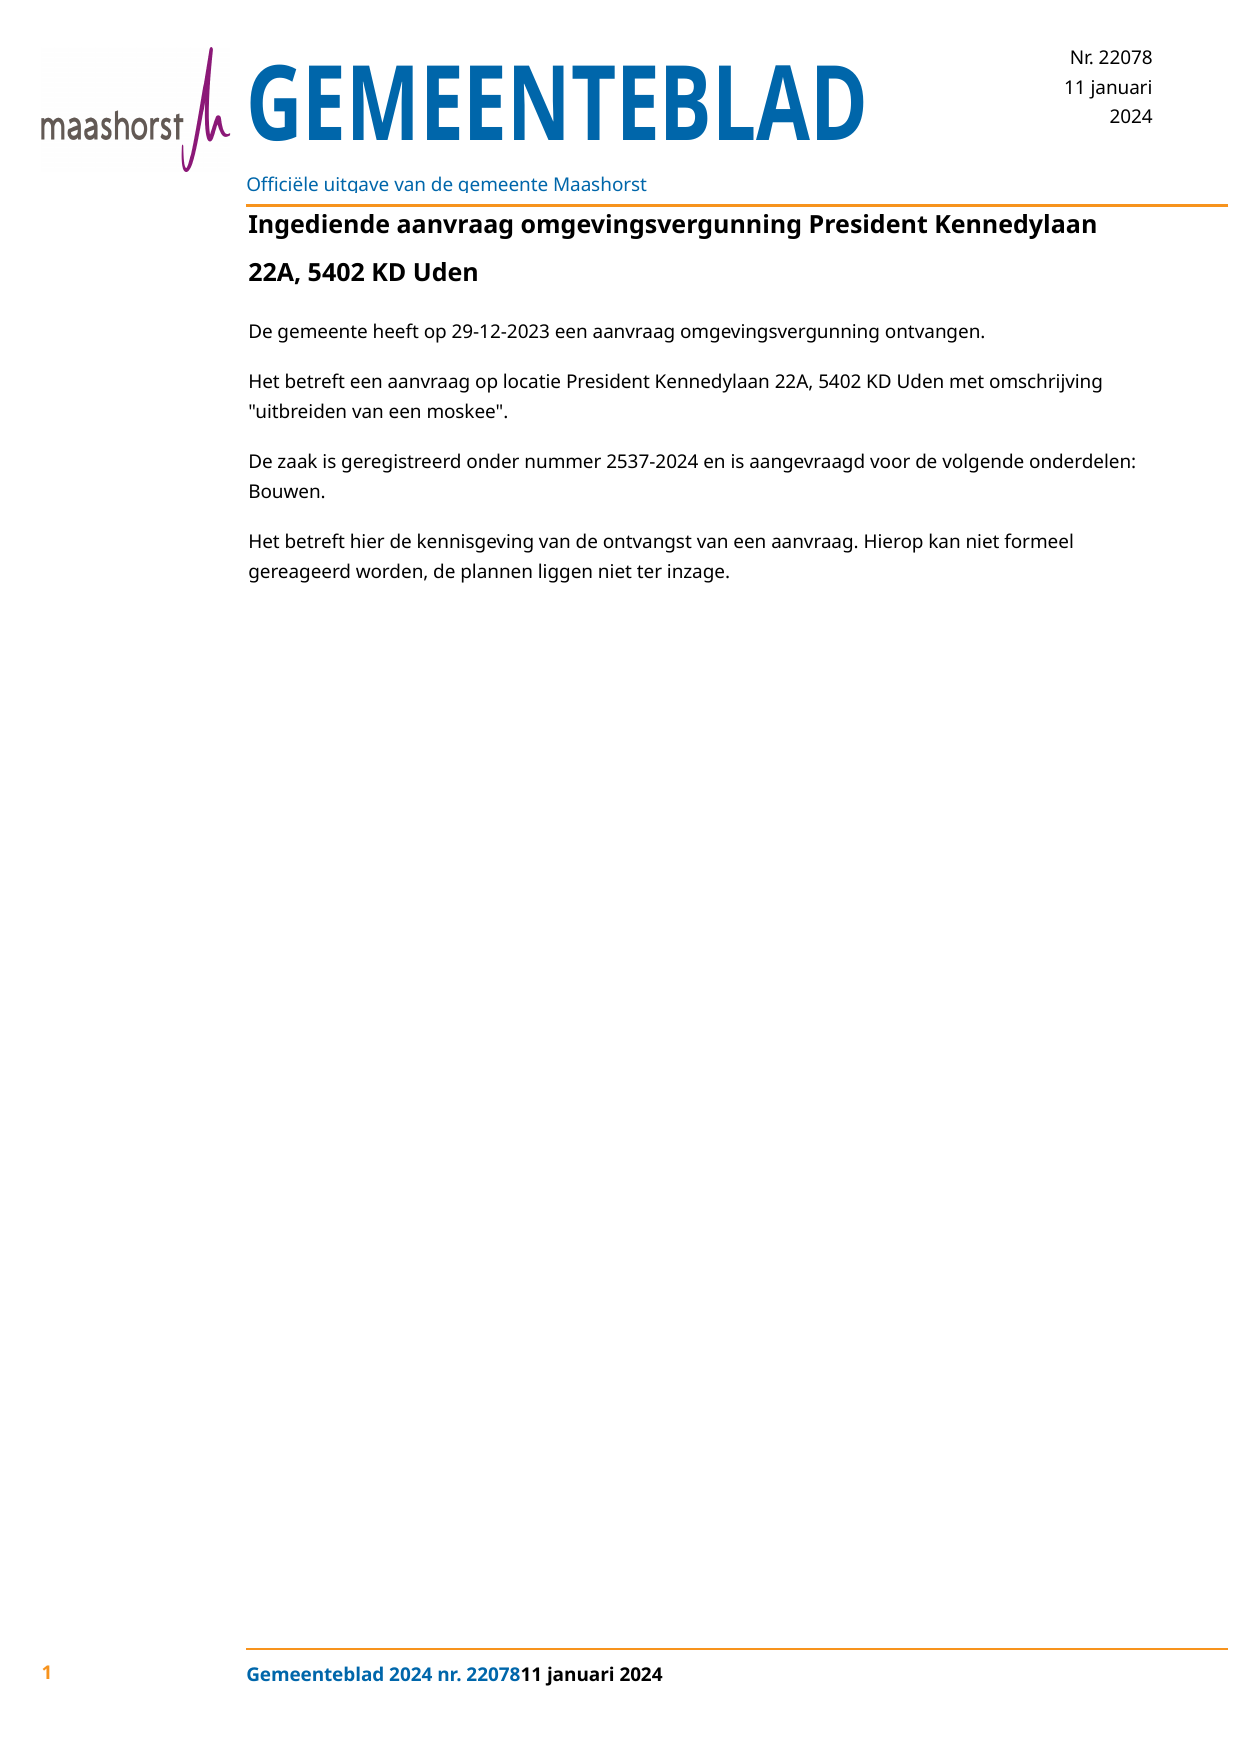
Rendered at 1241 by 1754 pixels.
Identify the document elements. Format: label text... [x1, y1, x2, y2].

picture [41, 47, 231, 172]
text Het betreft een aanvraag op locatie President Kennedylaan 22A, 5402 KD Uden met omschrijving "uitbreiden van een moskee". [248, 368, 1152, 424]
text De zaak is geregistreerd onder nummer 2537-2024 en is aangevraagd voor de volgende onderdelen: Bouwen. [248, 448, 1152, 504]
text De gemeente heeft op 29-12-2023 een aanvraag omgevingsvergunning ontvangen. [248, 318, 1152, 344]
text Ingediende aanvraag omgevingsvergunning President Kennedylaan 22A, 5402 KD Uden [248, 207, 1152, 288]
text Het betreft hier de kennisgeving van de ontvangst van een aanvraag. Hierop kan niet formeel gereageerd worden, de plannen liggen niet ter inzage. [248, 528, 1152, 584]
